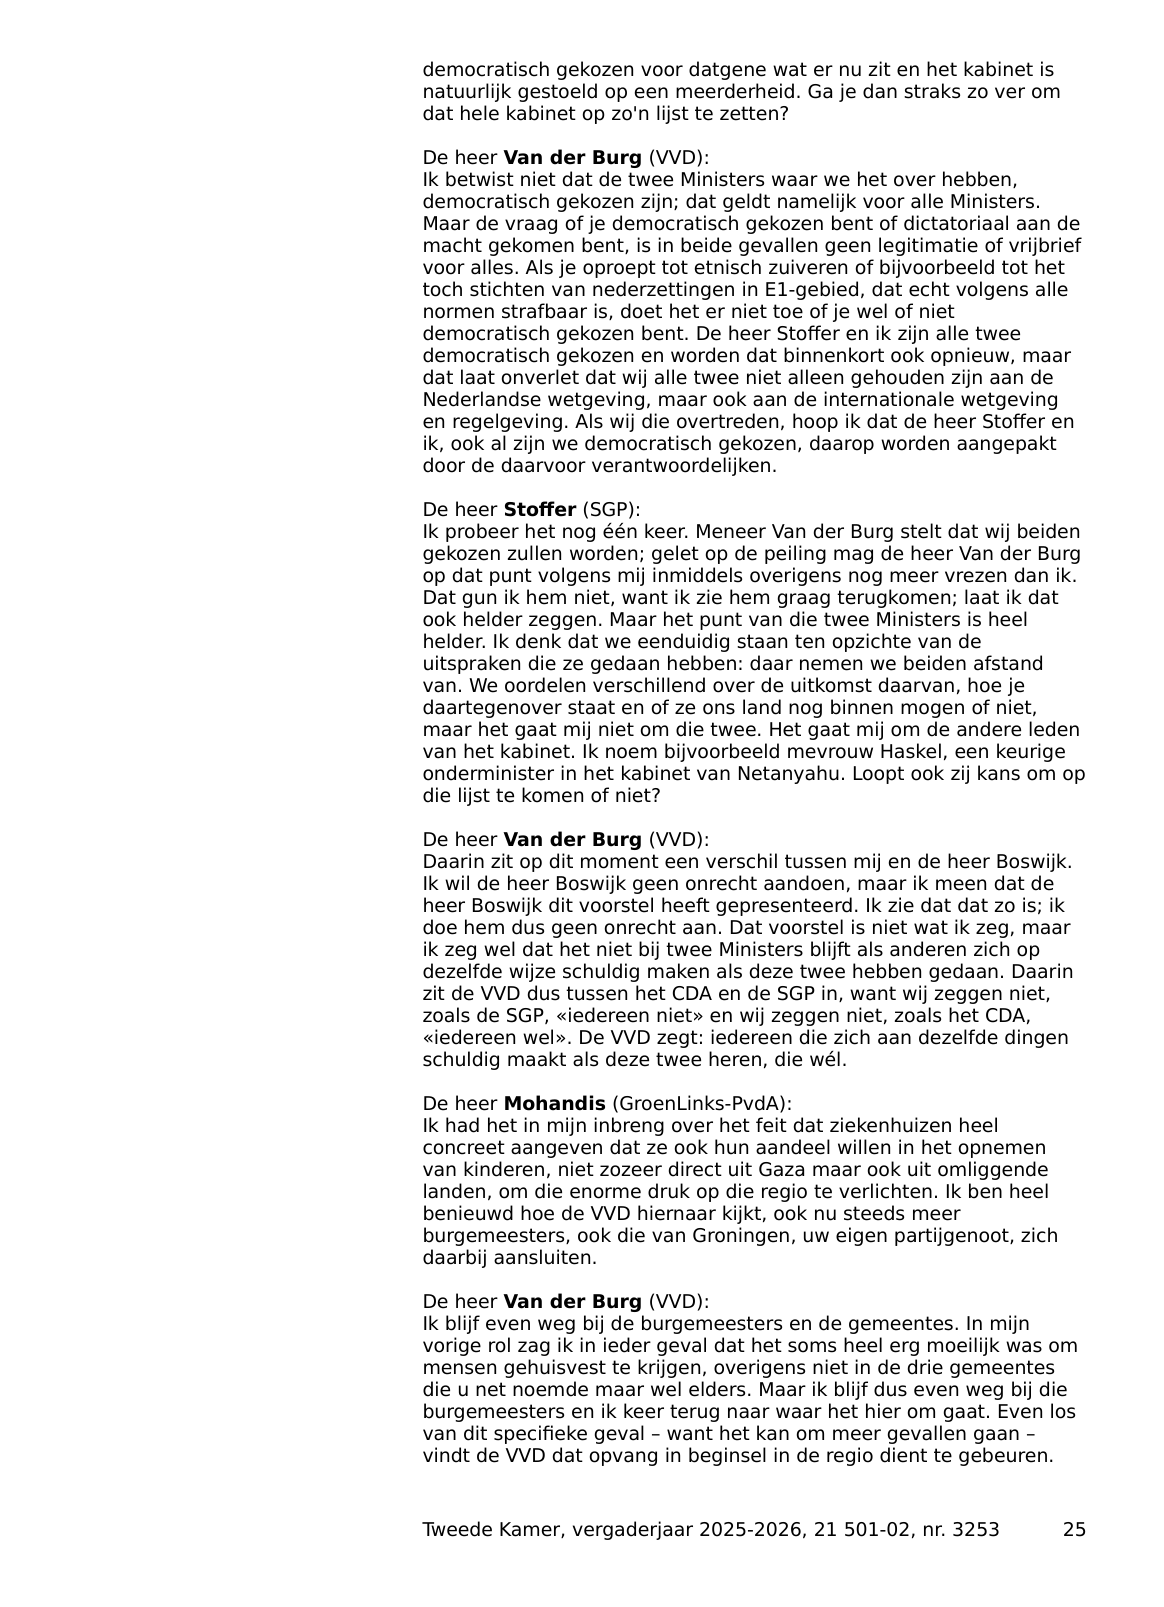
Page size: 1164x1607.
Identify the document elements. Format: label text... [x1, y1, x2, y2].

text De heer Van der Burg (VVD): [422, 147, 1087, 169]
text democratisch gekozen voor datgene wat er nu zit en het kabinet is natuurlijk gestoeld op een meerderheid. Ga je dan straks zo ver om dat hele kabinet op zo'n lijst te zetten? [422, 59, 1087, 125]
text De heer Stoffer (SGP): [422, 499, 1087, 521]
text Ik blijf even weg bij de burgemeesters en de gemeentes. In mijn vorige rol zag ik in ieder geval dat het soms heel erg moeilijk was om mensen gehuisvest te krijgen, overigens niet in de drie gemeentes die u net noemde maar wel elders. Maar ik blijf dus even weg bij die burgemeesters en ik keer terug naar waar het hier om gaat. Even los van dit specifieke geval – want het kan om meer gevallen gaan – vindt de VVD dat opvang in beginsel in de regio dient te gebeuren. [422, 1313, 1087, 1467]
text De heer Mohandis (GroenLinks-PvdA): [422, 1093, 1087, 1115]
text Daarin zit op dit moment een verschil tussen mij en de heer Boswijk. Ik wil de heer Boswijk geen onrecht aandoen, maar ik meen dat de heer Boswijk dit voorstel heeft gepresenteerd. Ik zie dat dat zo is; ik doe hem dus geen onrecht aan. Dat voorstel is niet wat ik zeg, maar ik zeg wel dat het niet bij twee Ministers blijft als anderen zich op dezelfde wijze schuldig maken als deze twee hebben gedaan. Daarin zit de VVD dus tussen het CDA en de SGP in, want wij zeggen niet, zoals de SGP, «iedereen niet» en wij zeggen niet, zoals het CDA, «iedereen wel». De VVD zegt: iedereen die zich aan dezelfde dingen schuldig maakt als deze twee heren, die wél. [422, 851, 1087, 1071]
text De heer Van der Burg (VVD): [422, 829, 1087, 851]
text Ik betwist niet dat de twee Ministers waar we het over hebben, democratisch gekozen zijn; dat geldt namelijk voor alle Ministers. Maar de vraag of je democratisch gekozen bent of dictatoriaal aan de macht gekomen bent, is in beide gevallen geen legitimatie of vrijbrief voor alles. Als je oproept tot etnisch zuiveren of bijvoorbeeld tot het toch stichten van nederzettingen in E1-gebied, dat echt volgens alle normen strafbaar is, doet het er niet toe of je wel of niet democratisch gekozen bent. De heer Stoffer en ik zijn alle twee democratisch gekozen en worden dat binnenkort ook opnieuw, maar dat laat onverlet dat wij alle twee niet alleen gehouden zijn aan de Nederlandse wetgeving, maar ook aan de internationale wetgeving en regelgeving. Als wij die overtreden, hoop ik dat de heer Stoffer en ik, ook al zijn we democratisch gekozen, daarop worden aangepakt door de daarvoor verantwoordelijken. [422, 169, 1087, 477]
text Ik probeer het nog één keer. Meneer Van der Burg stelt dat wij beiden gekozen zullen worden; gelet op de peiling mag de heer Van der Burg op dat punt volgens mij inmiddels overigens nog meer vrezen dan ik. Dat gun ik hem niet, want ik zie hem graag terugkomen; laat ik dat ook helder zeggen. Maar het punt van die twee Ministers is heel helder. Ik denk dat we eenduidig staan ten opzichte van de uitspraken die ze gedaan hebben: daar nemen we beiden afstand van. We oordelen verschillend over de uitkomst daarvan, hoe je daartegenover staat en of ze ons land nog binnen mogen of niet, maar het gaat mij niet om die twee. Het gaat mij om de andere leden van het kabinet. Ik noem bijvoorbeeld mevrouw Haskel, een keurige onderminister in het kabinet van Netanyahu. Loopt ook zij kans om op die lijst te komen of niet? [422, 521, 1087, 807]
text De heer Van der Burg (VVD): [422, 1291, 1087, 1313]
text Ik had het in mijn inbreng over het feit dat ziekenhuizen heel concreet aangeven dat ze ook hun aandeel willen in het opnemen van kinderen, niet zozeer direct uit Gaza maar ook uit omliggende landen, om die enorme druk op die regio te verlichten. Ik ben heel benieuwd hoe de VVD hiernaar kijkt, ook nu steeds meer burgemeesters, ook die van Groningen, uw eigen partijgenoot, zich daarbij aansluiten. [422, 1115, 1087, 1269]
